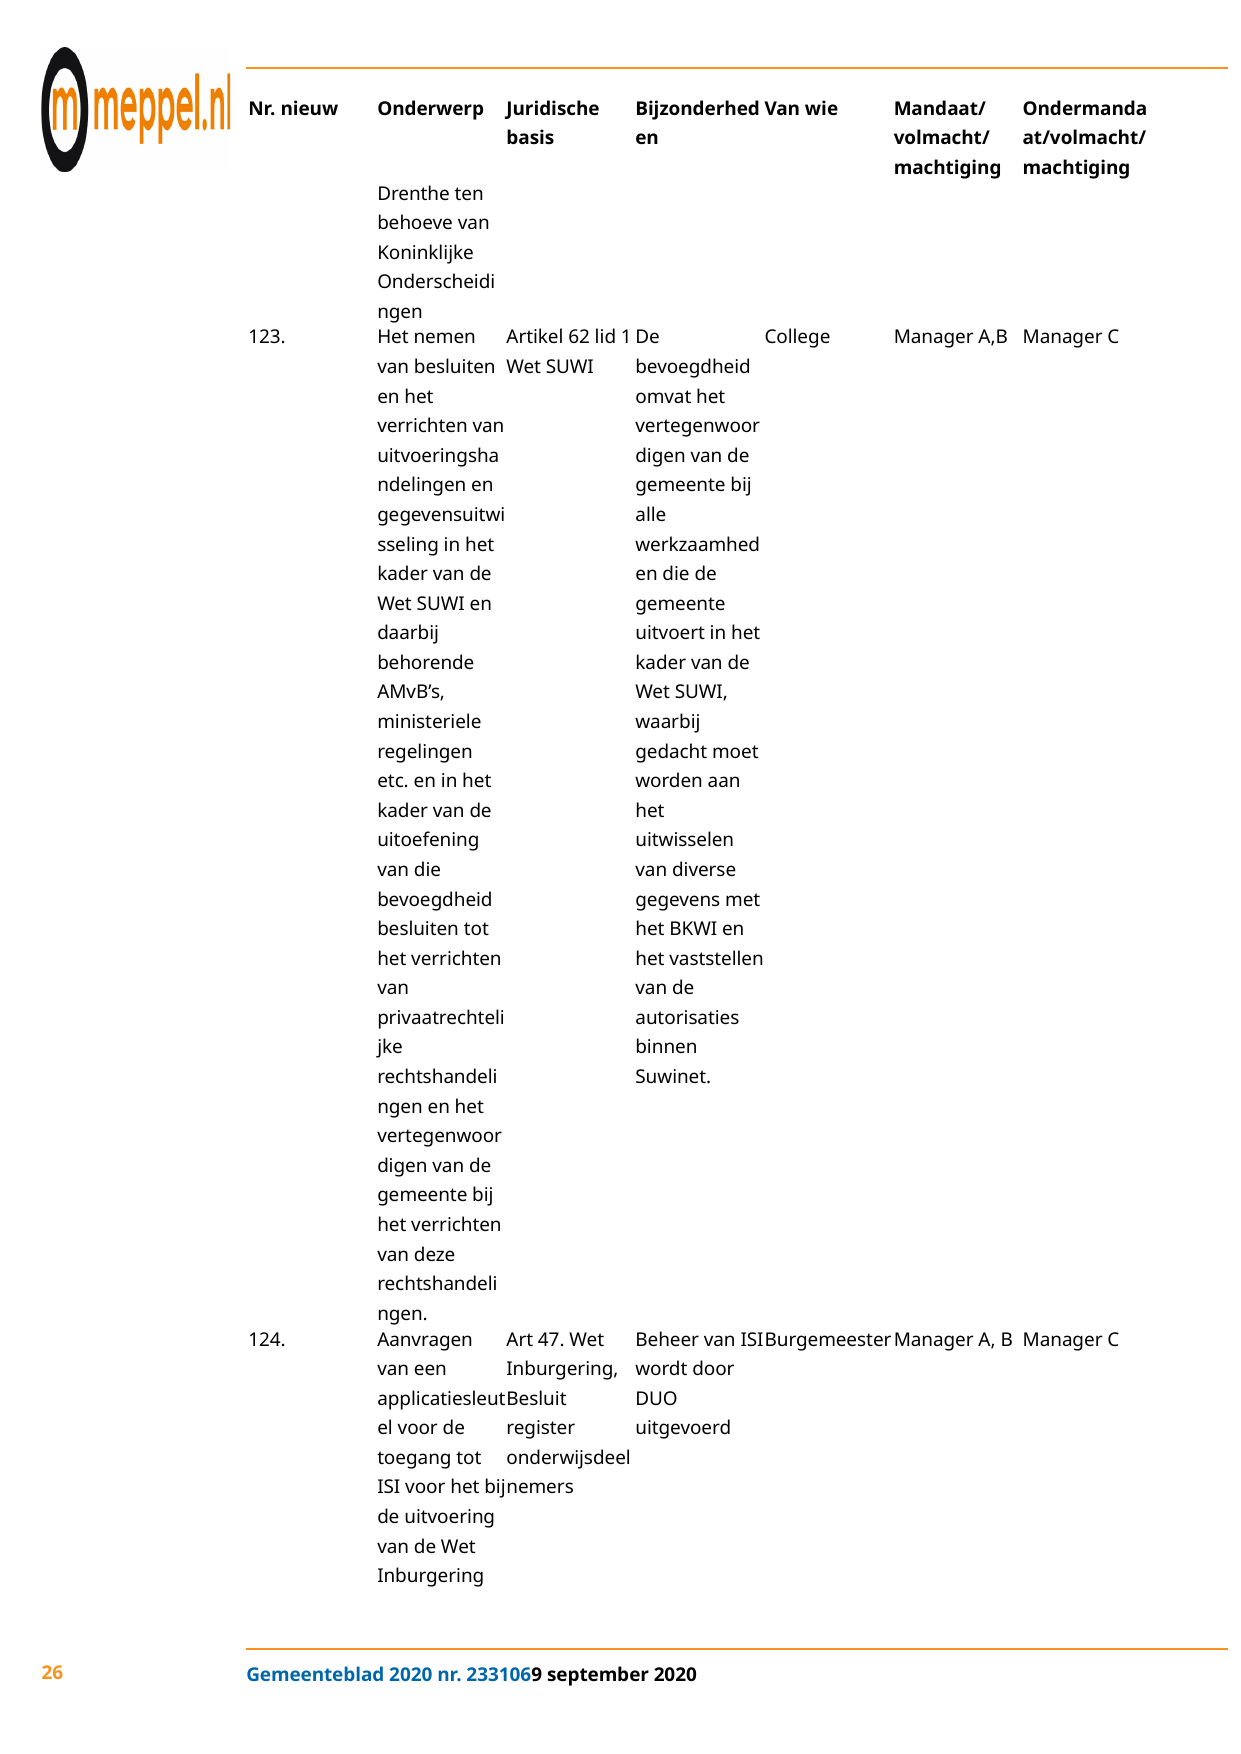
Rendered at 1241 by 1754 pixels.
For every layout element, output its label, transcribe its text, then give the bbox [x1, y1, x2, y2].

table_cell [248, 180, 377, 324]
table_cell Manager C [1023, 1326, 1152, 1588]
table_cell Beheer van ISI wordt door DUO uitgevoerd [635, 1326, 764, 1588]
table_header Van wie [764, 95, 893, 180]
table_cell Manager A, B [894, 1326, 1022, 1588]
table_header Nr. nieuw [248, 95, 377, 180]
table_cell [248, 324, 377, 1326]
table_cell Manager A,B [894, 324, 1022, 1326]
table_cell [635, 180, 764, 324]
picture [41, 47, 231, 172]
table_cell Drenthe ten behoeve van Koninklijke Onderscheidingen [377, 180, 506, 324]
table_cell [506, 180, 635, 324]
table_cell [248, 1326, 377, 1588]
table_cell [894, 180, 1022, 324]
table_cell Art 47. Wet Inburgering, Besluit register onderwijsdeelnemers [506, 1326, 635, 1588]
table_cell Manager C [1023, 324, 1152, 1326]
table_cell [1023, 180, 1152, 324]
table_header Bijzonderheden [635, 95, 764, 180]
table_cell [764, 180, 893, 324]
table_header Mandaat/volmacht/machtiging [894, 95, 1022, 180]
table_cell Aanvragen van een applicatiesleutel voor de toegang tot ISI voor het bij de uitvoering van de Wet Inburgering [377, 1326, 506, 1588]
table_header Onderwerp [377, 95, 506, 180]
table_cell Burgemeester [764, 1326, 893, 1588]
table_cell Artikel 62 lid 1 Wet SUWI [506, 324, 635, 1326]
table_cell College [764, 324, 893, 1326]
table_header Juridische basis [506, 95, 635, 180]
table_cell Het nemen van besluiten en het verrichten van uitvoeringshandelingen en gegevensuitwisseling in het kader van de Wet SUWI en daarbij behorende AMvB’s, ministeriele regelingen etc. en in het kader van de uitoefening van die bevoegdheid besluiten tot het verrichten van privaatrechtelijke rechtshandelingen en het vertegenwoordigen van de gemeente bij het verrichten van deze rechtshandelingen. [377, 324, 506, 1326]
table_header Ondermandaat/volmacht/ machtiging [1023, 95, 1152, 180]
table_cell De bevoegdheid omvat het vertegenwoordigen van de gemeente bij alle werkzaamheden die de gemeente uitvoert in het kader van de Wet SUWI, waarbij gedacht moet worden aan het uitwisselen van diverse gegevens met het BKWI en het vaststellen van de autorisaties binnen Suwinet. [635, 324, 764, 1326]
